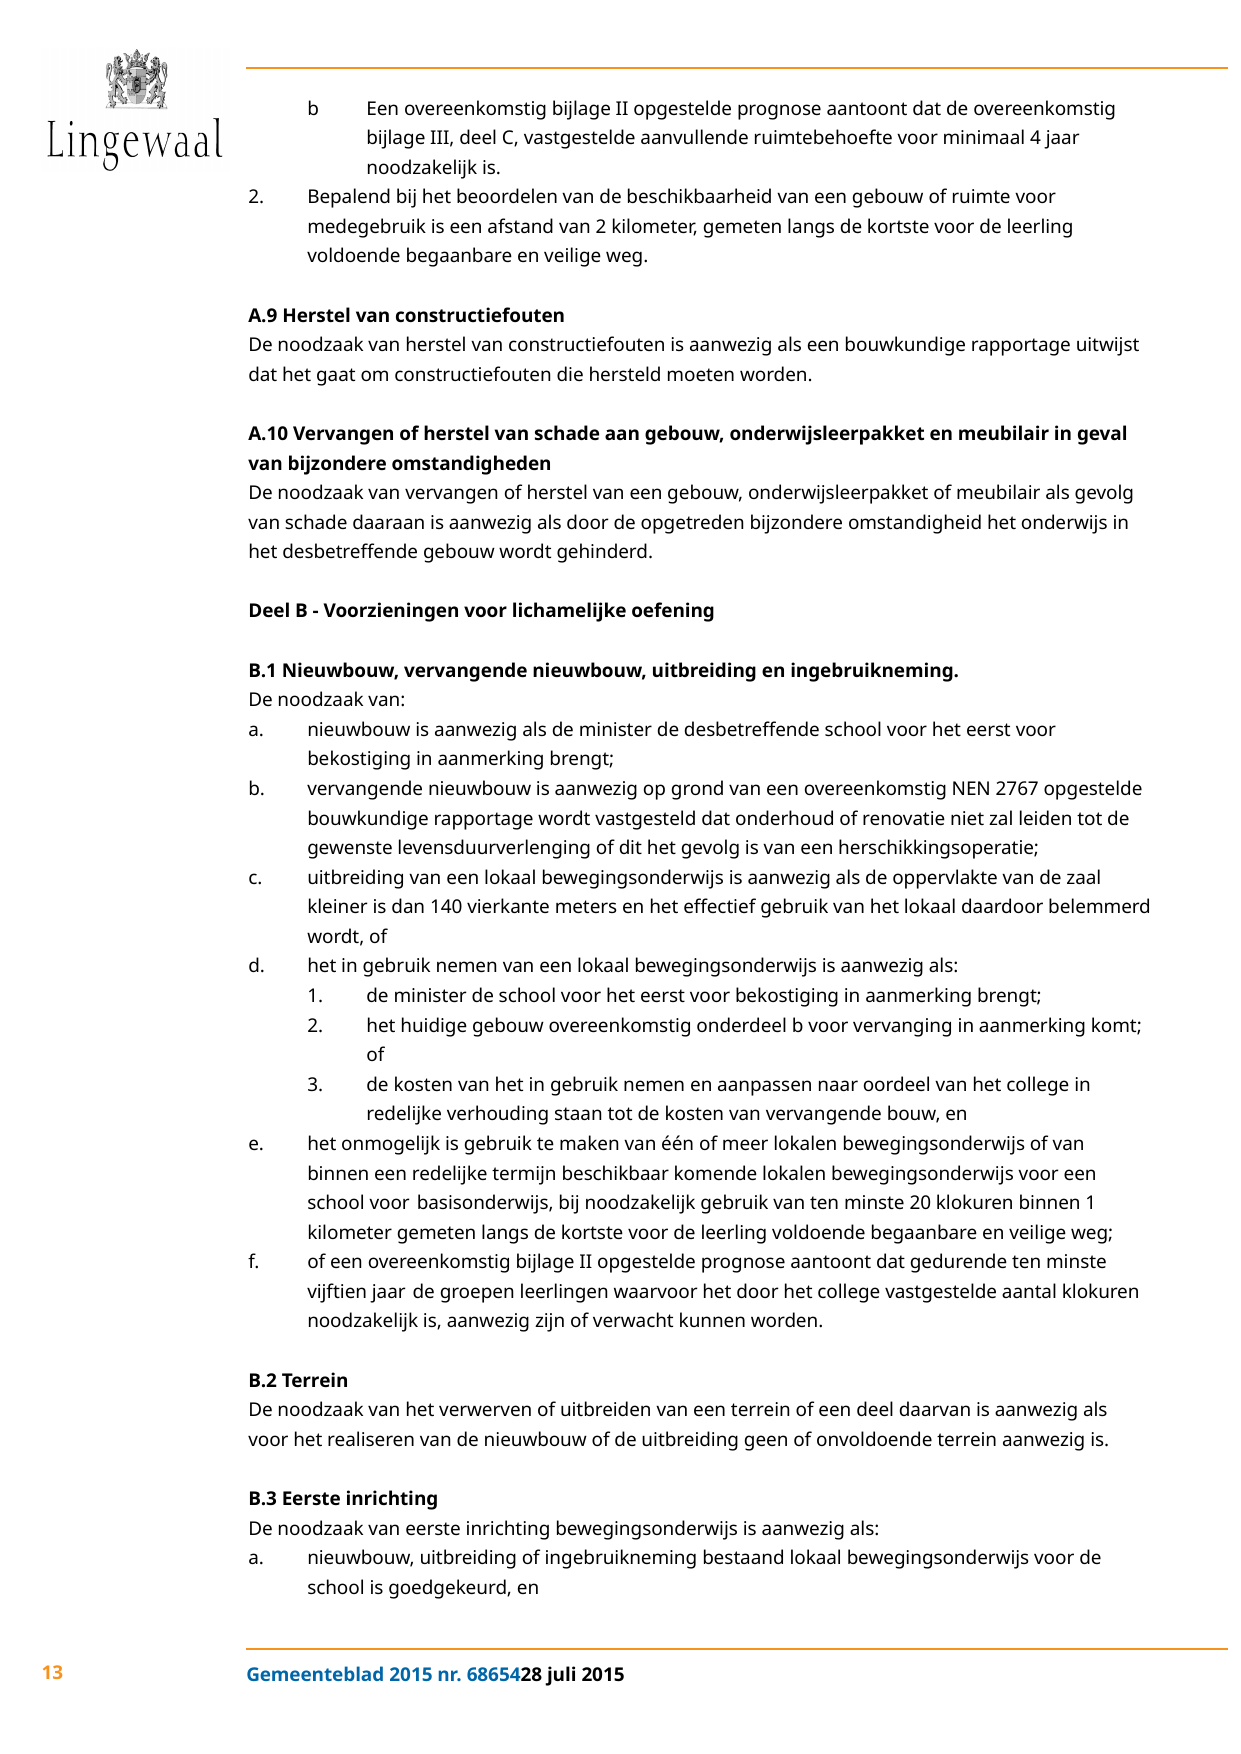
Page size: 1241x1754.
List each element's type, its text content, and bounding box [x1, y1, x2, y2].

list vervangende nieuwbouw is aanwezig op grond van een overeenkomstig NEN 2767 opgestelde bouwkundige rapportage wordt vastgesteld dat onderhoud of renovatie niet zal leiden tot de gewenste levensduurverlenging of dit het gevolg is van een herschikkingsoperatie; [248, 775, 1152, 860]
text A.10 Vervangen of herstel van schade aan gebouw, onderwijsleerpakket en meubilair in geval van bijzondere omstandigheden [248, 420, 1152, 476]
text B.2 Terrein [248, 1367, 1152, 1393]
text B.1 Nieuwbouw, vervangende nieuwbouw, uitbreiding en ingebruikneming. [248, 657, 1152, 683]
list het huidige gebouw overeenkomstig onderdeel b voor vervanging in aanmerking komt; of [307, 1012, 1152, 1067]
list Een overeenkomstig bijlage II opgestelde prognose aantoont dat de overeenkomstig bijlage III, deel C, vastgestelde aanvullende ruimtebehoefte voor minimaal 4 jaar noodzakelijk is. [307, 95, 1152, 180]
list uitbreiding van een lokaal bewegingsonderwijs is aanwezig als de oppervlakte van de zaal kleiner is dan 140 vierkante meters en het effectief gebruik van het lokaal daardoor belemmerd wordt, of [248, 864, 1152, 949]
text De noodzaak van eerste inrichting bewegingsonderwijs is aanwezig als: [248, 1515, 1152, 1541]
text De noodzaak van het verwerven of uitbreiden van een terrein of een deel daarvan is aanwezig als voor het realiseren van de nieuwbouw of de uitbreiding geen of onvoldoende terrein aanwezig is. [248, 1396, 1152, 1452]
text B.3 Eerste inrichting [248, 1485, 1152, 1511]
text De noodzaak van vervangen of herstel van een gebouw, onderwijsleerpakket of meubilair als gevolg van schade daaraan is aanwezig als door de opgetreden bijzondere omstan­digheid het onderwijs in het desbetreffende gebouw wordt gehinderd. [248, 479, 1152, 564]
text De noodzaak van: [248, 686, 1152, 712]
text Deel B - Voorzieningen voor lichamelijke oefening [248, 598, 1152, 623]
list de kosten van het in gebruik nemen en aanpassen naar oordeel van het college in redelijke verhouding staan tot de kosten van vervan­gende bouw, en [307, 1071, 1152, 1126]
list het onmogelijk is gebruik te maken van één of meer lokalen bewegingsonderwijs of van binnen een redelijke termijn beschikbaar komende lokalen bewegingsonderwijs voor een school voor basisonderwijs, bij noodzakelijk gebruik van ten minste 20 klokuren binnen 1 kilometer gemeten langs de kortste voor de leerling voldoende begaanbare en veilige weg; [248, 1130, 1152, 1245]
text A.9 Herstel van constructiefouten [248, 302, 1152, 328]
list de minister de school voor het eerst voor bekostiging in aanmerking brengt; [307, 982, 1152, 1008]
list of een overeenkomstig bijlage II opgestelde prognose aantoont dat gedurende ten minste vijftien jaar de groepen leerlingen waarvoor het door het college vastgestelde aantal klokuren noodzakelijk is, aanwezig zijn of verwacht kunnen worden. [248, 1248, 1152, 1333]
list Bepalend bij het beoordelen van de beschikbaarheid van een gebouw of ruimte voor medegebruik is een afstand van 2 kilometer, gemeten langs de kortste voor de leerling voldoende begaanbare en veilige weg. [248, 183, 1152, 268]
list nieuwbouw, uitbreiding of ingebruikneming bestaand lokaal bewegingsonderwijs voor de school is goedgekeurd, en [248, 1544, 1152, 1600]
list nieuwbouw is aanwezig als de minister de desbetreffende school voor het eerst voor bekostiging in aanmerking brengt; [248, 716, 1152, 771]
picture [41, 47, 231, 172]
list het in gebruik nemen van een lokaal bewegingsonderwijs is aanwezig als: [248, 953, 1152, 978]
text De noodzaak van herstel van constructiefouten is aanwezig als een bouwkundige rapportage uitwijst dat het gaat om constructiefouten die hersteld moeten worden. [248, 331, 1152, 387]
